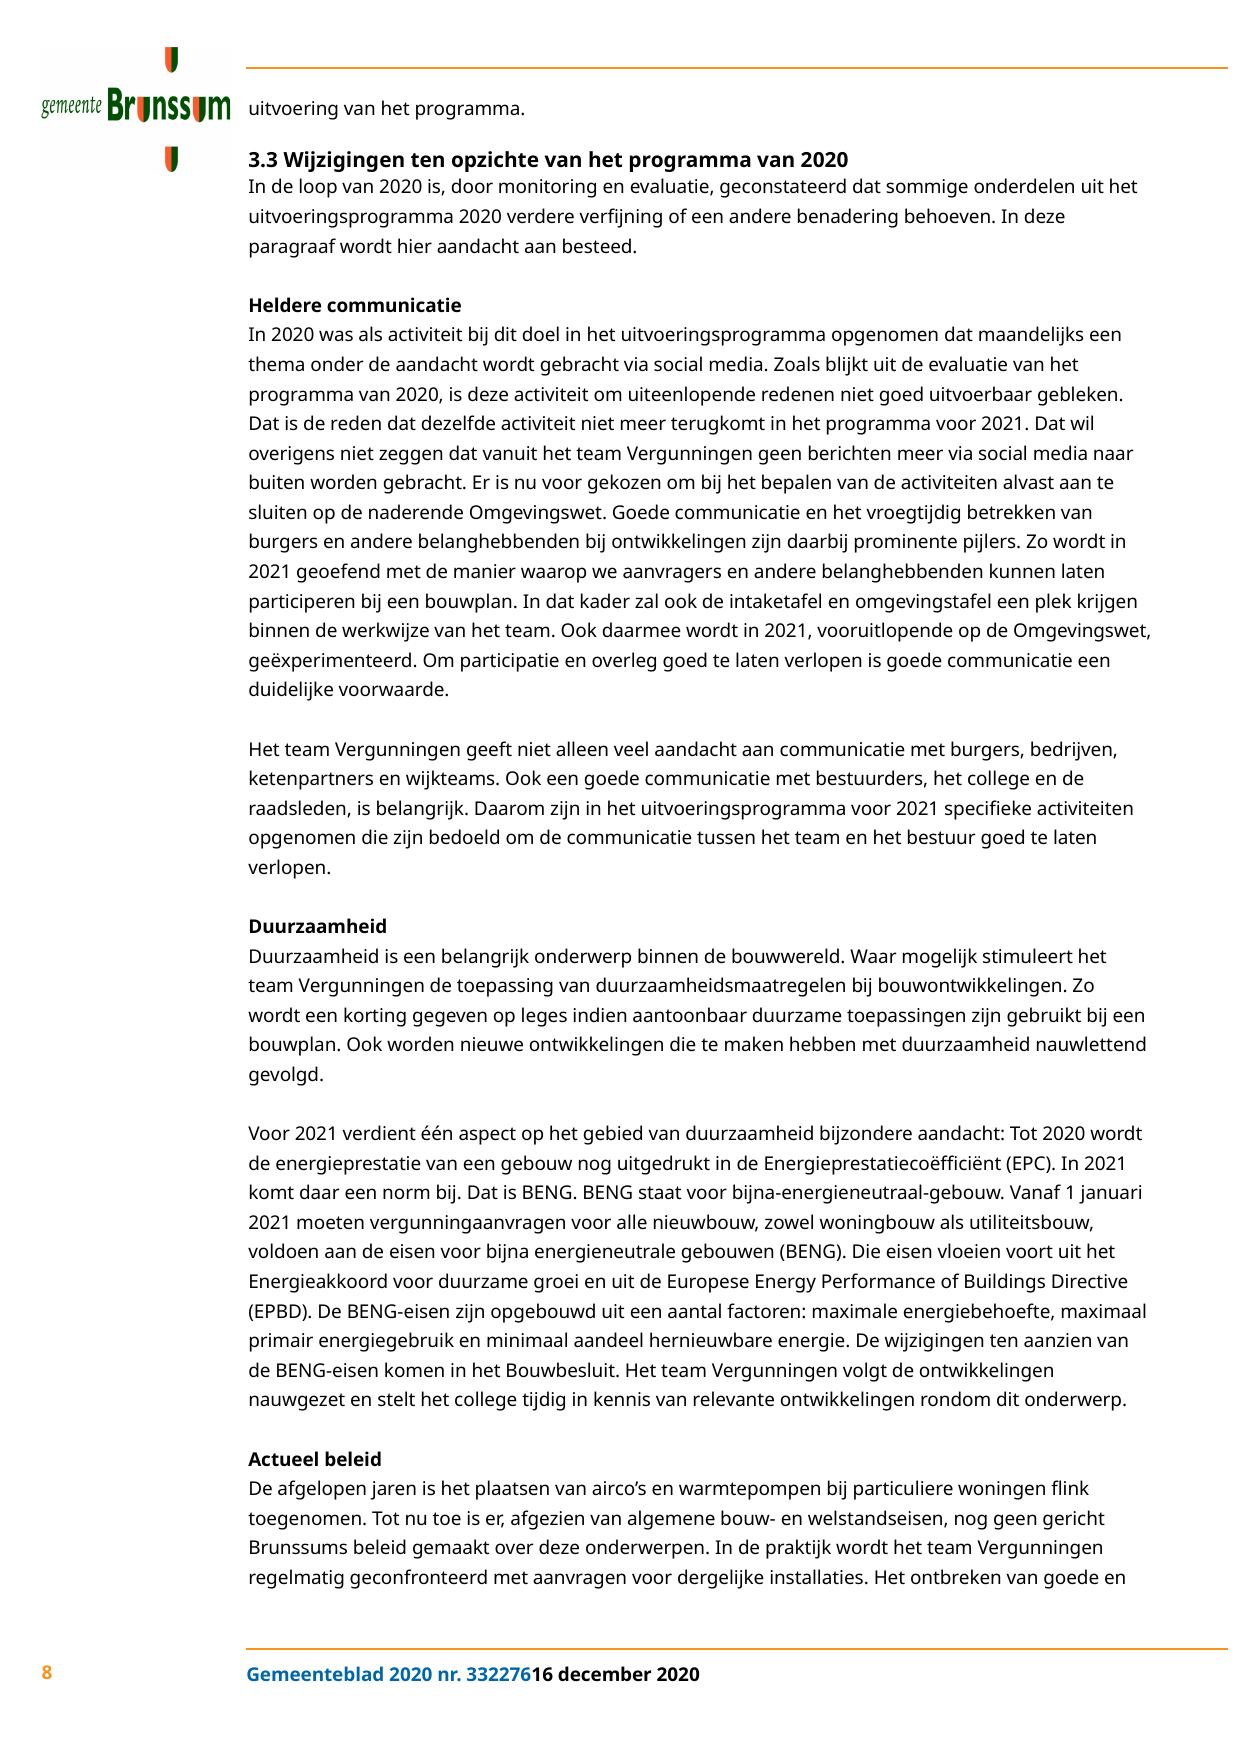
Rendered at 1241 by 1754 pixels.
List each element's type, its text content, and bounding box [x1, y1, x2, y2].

text Voor 2021 verdient één aspect op het gebied van duurzaamheid bijzondere aandacht: Tot 2020 wordt de energieprestatie van een gebouw nog uitgedrukt in de Energieprestatiecoëfficiënt (EPC). In 2021 komt daar een norm bij. Dat is BENG. BENG staat voor bijna-energieneutraal-gebouw. Vanaf 1 januari 2021 moeten vergunningaanvragen voor alle nieuwbouw, zowel woningbouw als utiliteitsbouw, voldoen aan de eisen voor bijna energieneutrale gebouwen (BENG). Die eisen vloeien voort uit het Energieakkoord voor duurzame groei en uit de Europese Energy Performance of Buildings Directive (EPBD). De BENG-eisen zijn opgebouwd uit een aantal factoren: maximale energiebehoefte, maximaal primair energiegebruik en minimaal aandeel hernieuwbare energie. De wijzigingen ten aanzien van de BENG-eisen komen in het Bouwbesluit. Het team Vergunningen volgt de ontwikkelingen nauwgezet en stelt het college tijdig in kennis van relevante ontwikkelingen rondom dit onderwerp. [248, 1120, 1152, 1412]
text Duurzaamheid is een belangrijk onderwerp binnen de bouwwereld. Waar mogelijk stimuleert het team Vergunningen de toepassing van duurzaamheidsmaatregelen bij bouwontwikkelingen. Zo wordt een korting gegeven op leges indien aantoonbaar duurzame toepassingen zijn gebruikt bij een bouwplan. Ook worden nieuwe ontwikkelingen die te maken hebben met duurzaamheid nauwlettend gevolgd. [248, 943, 1152, 1087]
text Actueel beleid [248, 1446, 1152, 1471]
text In 2020 was als activiteit bij dit doel in het uitvoeringsprogramma opgenomen dat maandelijks een thema onder de aandacht wordt gebracht via social media. Zoals blijkt uit de evaluatie van het programma van 2020, is deze activiteit om uiteenlopende redenen niet goed uitvoerbaar gebleken. Dat is de reden dat dezelfde activiteit niet meer terugkomt in het programma voor 2021. Dat wil overigens niet zeggen dat vanuit het team Vergunningen geen berichten meer via social media naar buiten worden gebracht. Er is nu voor gekozen om bij het bepalen van de activiteiten alvast aan te sluiten op de naderende Omgevingswet. Goede communicatie en het vroegtijdig betrekken van burgers en andere belanghebbenden bij ontwikkelingen zijn daarbij prominente pijlers. Zo wordt in 2021 geoefend met de manier waarop we aanvragers en andere belanghebbenden kunnen laten participeren bij een bouwplan. In dat kader zal ook de intaketafel en omgevingstafel een plek krijgen binnen de werkwijze van het team. Ook daarmee wordt in 2021, vooruitlopende op de Omgevingswet, geëxperimenteerd. Om participatie en overleg goed te laten verlopen is goede communicatie een duidelijke voorwaarde. [248, 322, 1152, 702]
picture [41, 47, 231, 172]
text Heldere communicatie [248, 292, 1152, 318]
text Duurzaamheid [248, 913, 1152, 939]
text In de loop van 2020 is, door monitoring en evaluatie, geconstateerd dat sommige onderdelen uit het uitvoeringsprogramma 2020 verdere verfijning of een andere benadering behoeven. In deze paragraaf wordt hier aandacht aan besteed. [248, 174, 1152, 258]
text De afgelopen jaren is het plaatsen van airco’s en warmtepompen bij particuliere woningen flink toegenomen. Tot nu toe is er, afgezien van algemene bouw- en welstandseisen, nog geen gericht Brunssums beleid gemaakt over deze onderwerpen. In de praktijk wordt het team Vergunningen regelmatig geconfronteerd met aanvragen voor dergelijke installaties. Het ontbreken van goede en [248, 1475, 1152, 1590]
text Het team Vergunningen geeft niet alleen veel aandacht aan communicatie met burgers, bedrijven, ketenpartners en wijkteams. Ook een goede communicatie met bestuurders, het college en de raadsleden, is belangrijk. Daarom zijn in het uitvoeringsprogramma voor 2021 specifieke activiteiten opgenomen die zijn bedoeld om de communicatie tussen het team en het bestuur goed te laten verlopen. [248, 736, 1152, 880]
text uitvoering van het programma. [248, 95, 1152, 121]
text 3.3 Wijzigingen ten opzichte van het programma van 2020 [248, 145, 1152, 174]
